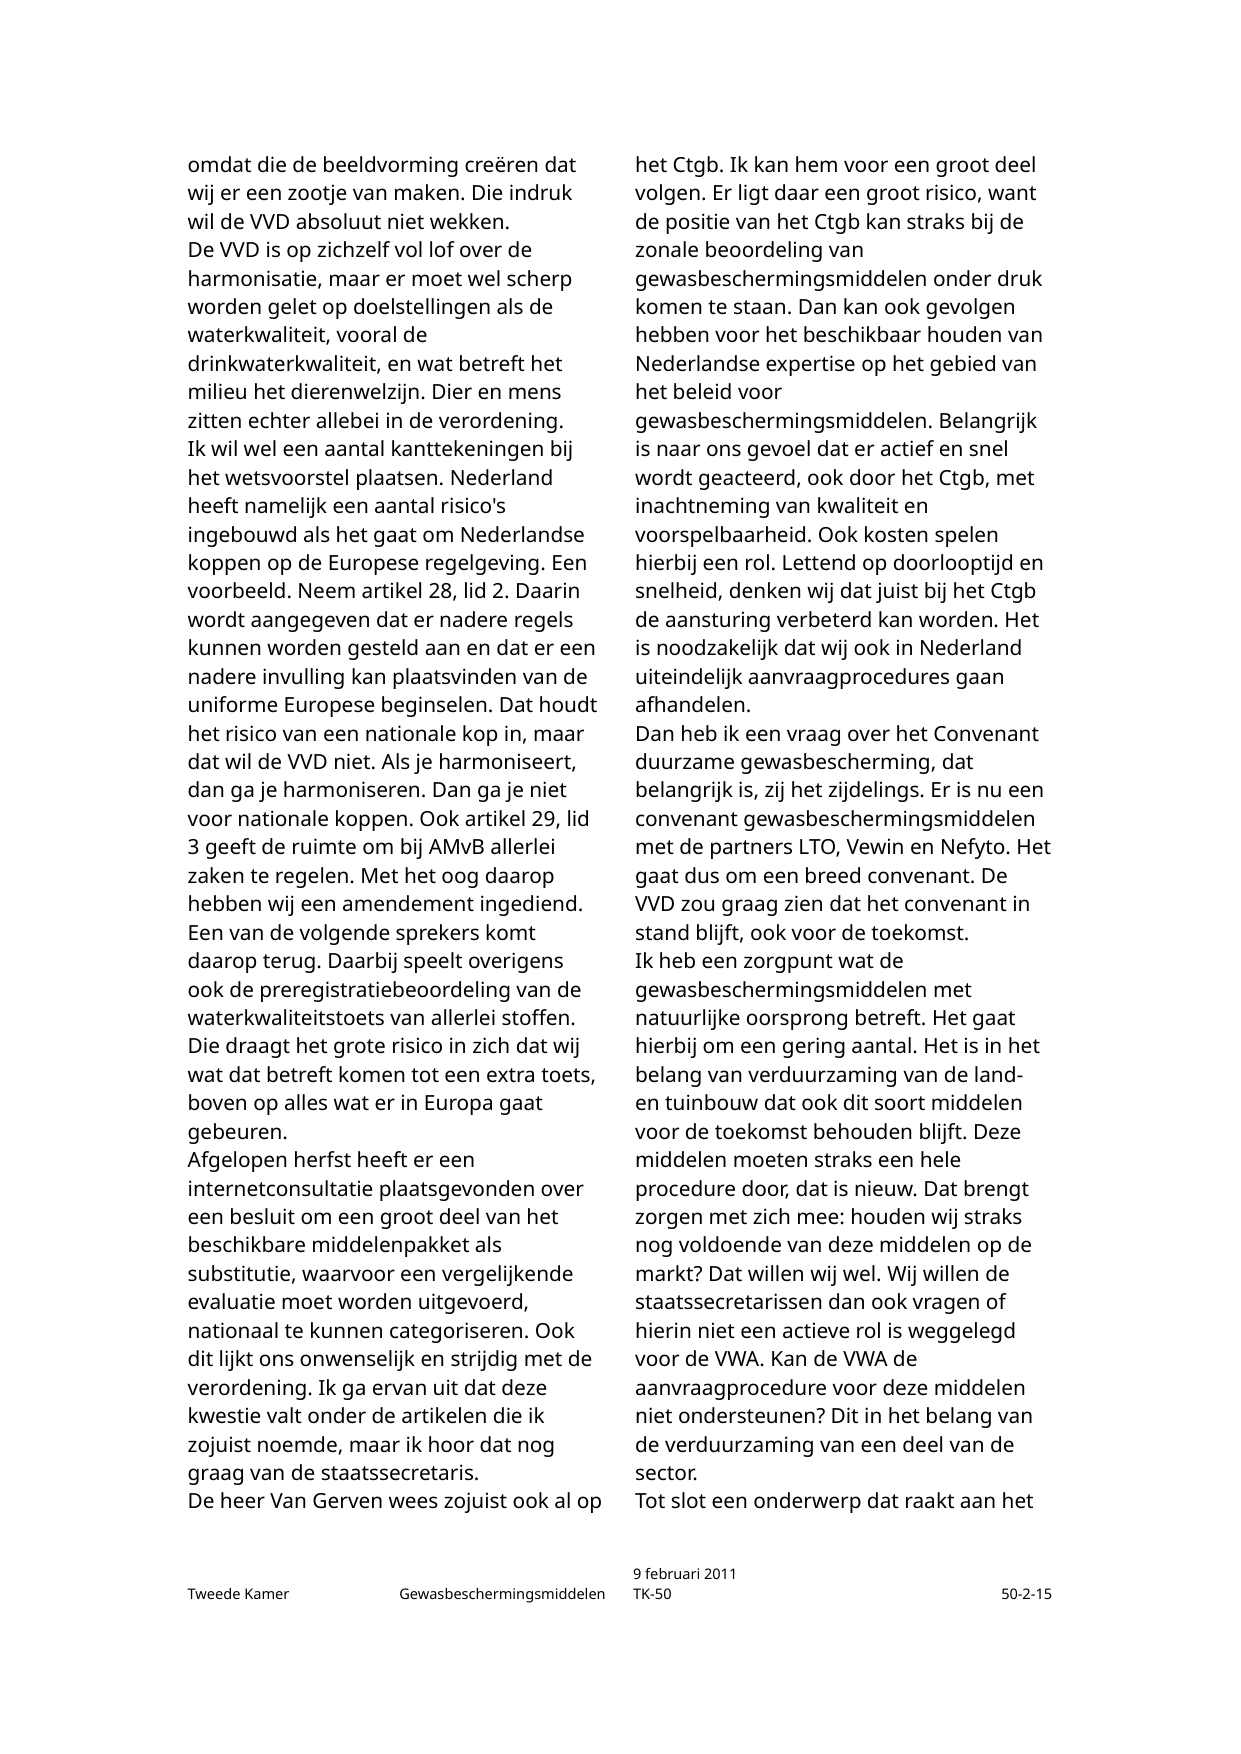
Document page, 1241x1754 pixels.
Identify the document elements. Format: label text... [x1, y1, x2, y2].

text Afgelopen herfst heeft er een internetconsultatie plaatsgevonden over een besluit om een groot deel van het beschikbare middelenpakket als substitutie, waarvoor een vergelijkende evaluatie moet worden uitgevoerd, nationaal te kunnen categoriseren. Ook dit lijkt ons onwenselijk en strijdig met de verordening. Ik ga ervan uit dat deze kwestie valt onder de artikelen die ik zojuist noemde, maar ik hoor dat nog graag van de staatssecretaris. [187, 1145, 605, 1487]
text Dan heb ik een vraag over het Convenant duurzame gewasbescherming, dat belangrijk is, zij het zijdelings. Er is nu een convenant gewasbeschermingsmiddelen met de partners LTO, Vewin en Nefyto. Het gaat dus om een breed convenant. De VVD zou graag zien dat het convenant in stand blijft, ook voor de toekomst. [635, 719, 1053, 946]
text De VVD is op zichzelf vol lof over de harmonisatie, maar er moet wel scherp worden gelet op doelstellingen als de waterkwaliteit, vooral de drinkwaterkwaliteit, en wat betreft het milieu het dierenwelzijn. Dier en mens zitten echter allebei in de verordening. [187, 235, 605, 434]
text Tot slot een onderwerp dat raakt aan het [635, 1487, 1053, 1515]
text omdat die de beeldvorming creëren dat wij er een zootje van maken. Die indruk wil de VVD absoluut niet wekken. [187, 150, 605, 235]
text De heer Van Gerven wees zojuist ook al op [187, 1487, 605, 1515]
text Ik heb een zorgpunt wat de gewasbeschermingsmiddelen met natuurlijke oorsprong betreft. Het gaat hierbij om een gering aantal. Het is in het belang van verduurzaming van de land- en tuinbouw dat ook dit soort middelen voor de toekomst behouden blijft. Deze middelen moeten straks een hele procedure door, dat is nieuw. Dat brengt zorgen met zich mee: houden wij straks nog voldoende van deze middelen op de markt? Dat willen wij wel. Wij willen de staatssecretarissen dan ook vragen of hierin niet een actieve rol is weggelegd voor de VWA. Kan de VWA de aanvraagprocedure voor deze middelen niet ondersteunen? Dit in het belang van de verduurzaming van een deel van de sector. [635, 946, 1053, 1487]
text Ik wil wel een aantal kanttekeningen bij het wetsvoorstel plaatsen. Nederland heeft namelijk een aantal risico's ingebouwd als het gaat om Nederlandse koppen op de Europese regelgeving. Een voorbeeld. Neem artikel 28, lid 2. Daarin wordt aangegeven dat er nadere regels kunnen worden gesteld aan en dat er een nadere invulling kan plaatsvinden van de uniforme Europese beginselen. Dat houdt het risico van een nationale kop in, maar dat wil de VVD niet. Als je harmoniseert, dan ga je harmoniseren. Dan ga je niet voor nationale koppen. Ook artikel 29, lid 3 geeft de ruimte om bij AMvB allerlei zaken te regelen. Met het oog daarop hebben wij een amendement ingediend. Een van de volgende sprekers komt daarop terug. Daarbij speelt overigens ook de preregistratiebeoordeling van de waterkwaliteitstoets van allerlei stoffen. Die draagt het grote risico in zich dat wij wat dat betreft komen tot een extra toets, boven op alles wat er in Europa gaat gebeuren. [187, 434, 605, 1145]
text het Ctgb. Ik kan hem voor een groot deel volgen. Er ligt daar een groot risico, want de positie van het Ctgb kan straks bij de zonale beoordeling van gewasbeschermingsmiddelen onder druk komen te staan. Dan kan ook gevolgen hebben voor het beschikbaar houden van Nederlandse expertise op het gebied van het beleid voor gewasbeschermingsmiddelen. Belangrijk is naar ons gevoel dat er actief en snel wordt geacteerd, ook door het Ctgb, met inachtneming van kwaliteit en voorspelbaarheid. Ook kosten spelen hierbij een rol. Lettend op doorlooptijd en snelheid, denken wij dat juist bij het Ctgb de aansturing verbeterd kan worden. Het is noodzakelijk dat wij ook in Nederland uiteindelijk aanvraagprocedures gaan afhandelen. [635, 150, 1053, 719]
